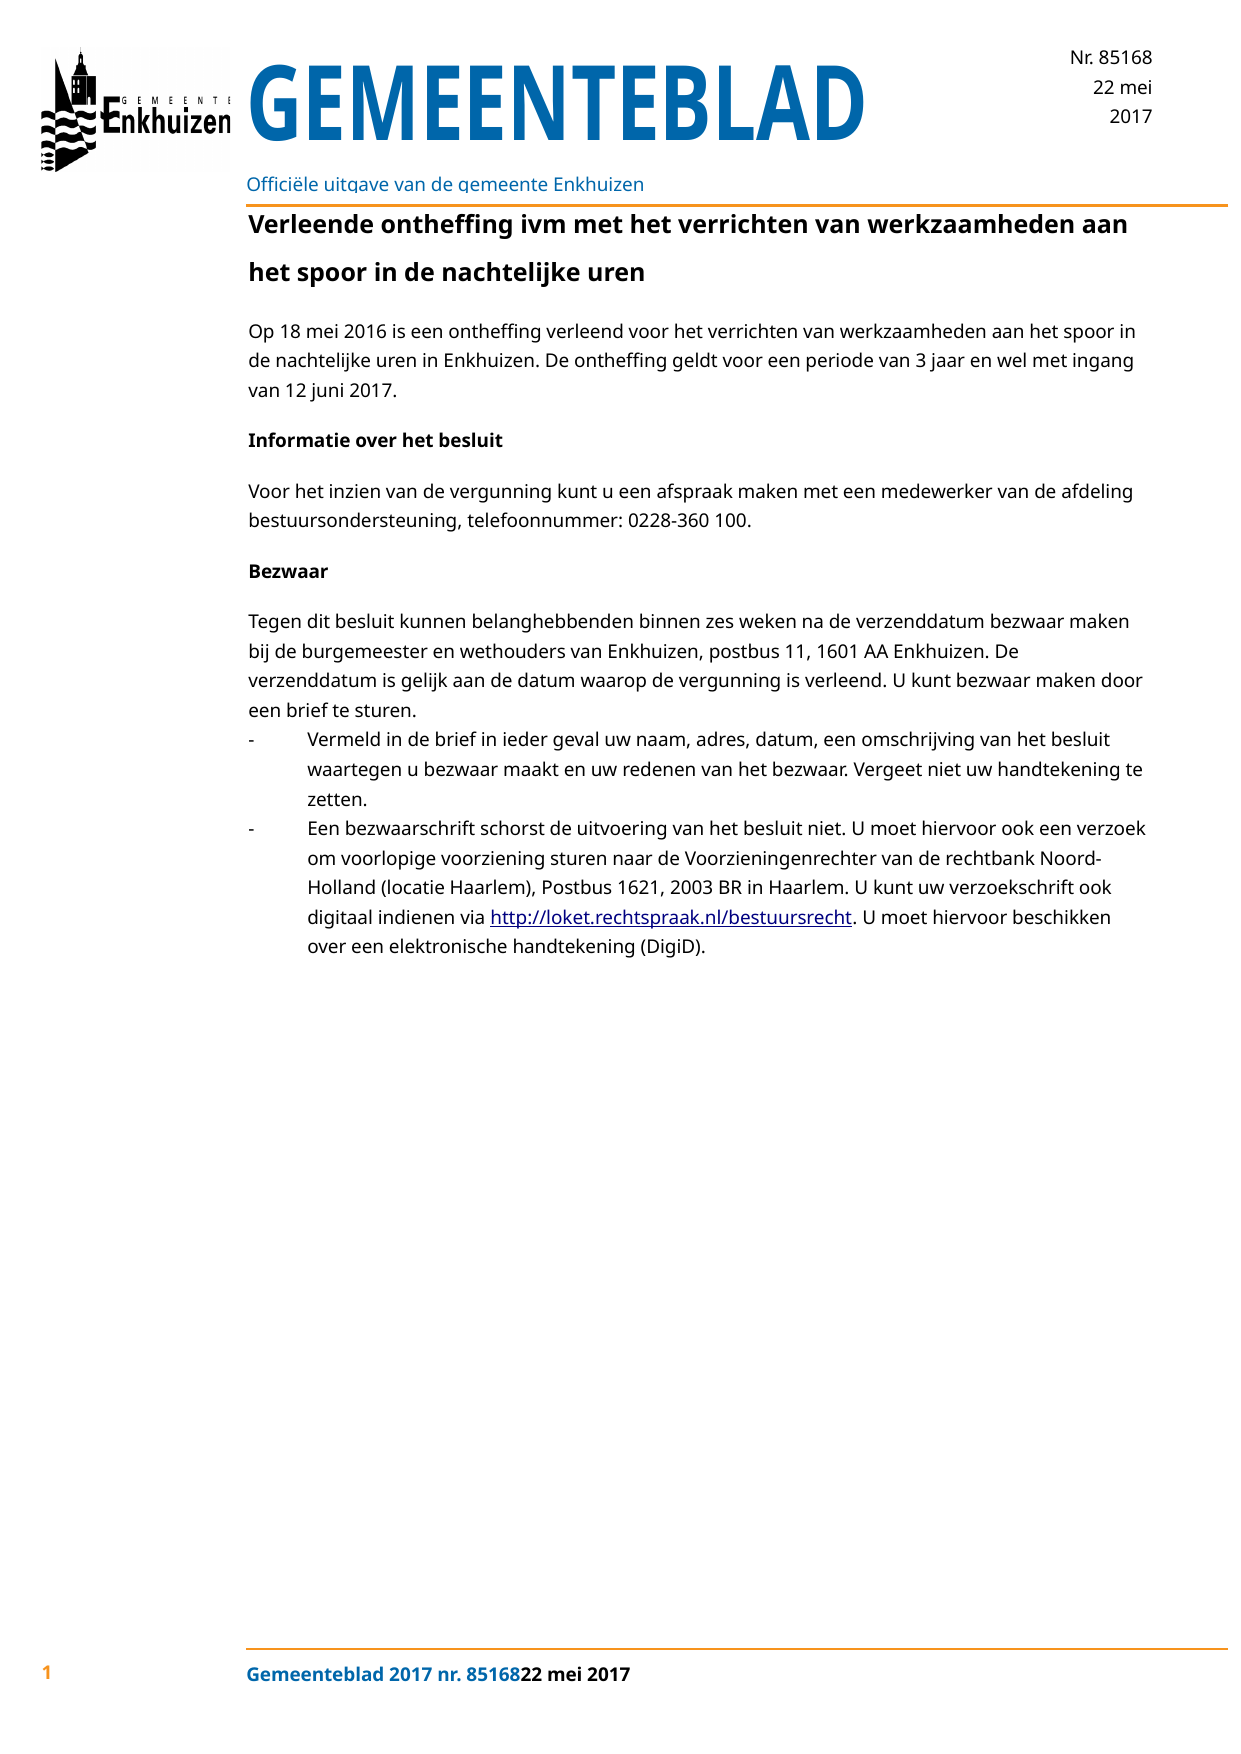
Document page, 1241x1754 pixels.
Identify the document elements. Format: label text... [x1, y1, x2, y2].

list Vermeld in de brief in ieder geval uw naam, adres, datum, een omschrijving van het besluit waartegen u bezwaar maakt en uw redenen van het bezwaar. Vergeet niet uw handtekening te zetten. [248, 727, 1152, 812]
text Op 18 mei 2016 is een ontheffing verleend voor het verrichten van werkzaamheden aan het spoor in de nachtelijke uren in Enkhuizen. De ontheffing geldt voor een periode van 3 jaar en wel met ingang van 12 juni 2017. [248, 318, 1152, 403]
list Een bezwaarschrift schorst de uitvoering van het besluit niet. U moet hiervoor ook een verzoek om voorlopige voorziening sturen naar de Voorzieningenrechter van de rechtbank Noord-Holland (locatie Haarlem), Postbus 1621, 2003 BR in Haarlem. U kunt uw verzoekschrift ook digitaal indienen via http://loket.rechtspraak.nl/bestuursrecht. U moet hiervoor beschikken over een elektronische handtekening (DigiD). [248, 815, 1152, 959]
text Voor het inzien van de vergunning kunt u een afspraak maken met een medewerker van de afdeling bestuursondersteuning, telefoonnummer: 0228-360 100. [248, 478, 1152, 533]
text Verleende ontheffing ivm met het verrichten van werkzaamheden aan het spoor in de nachtelijke uren [248, 207, 1152, 288]
text Informatie over het besluit [248, 427, 1152, 453]
text Tegen dit besluit kunnen belanghebbenden binnen zes weken na de verzenddatum bezwaar maken bij de burgemeester en wethouders van Enkhuizen, postbus 11, 1601 AA Enkhuizen. De verzenddatum is gelijk aan de datum waarop de vergunning is verleend. U kunt bezwaar maken door een brief te sturen. [248, 608, 1152, 723]
picture [41, 47, 231, 172]
text Bezwaar [248, 558, 1152, 584]
